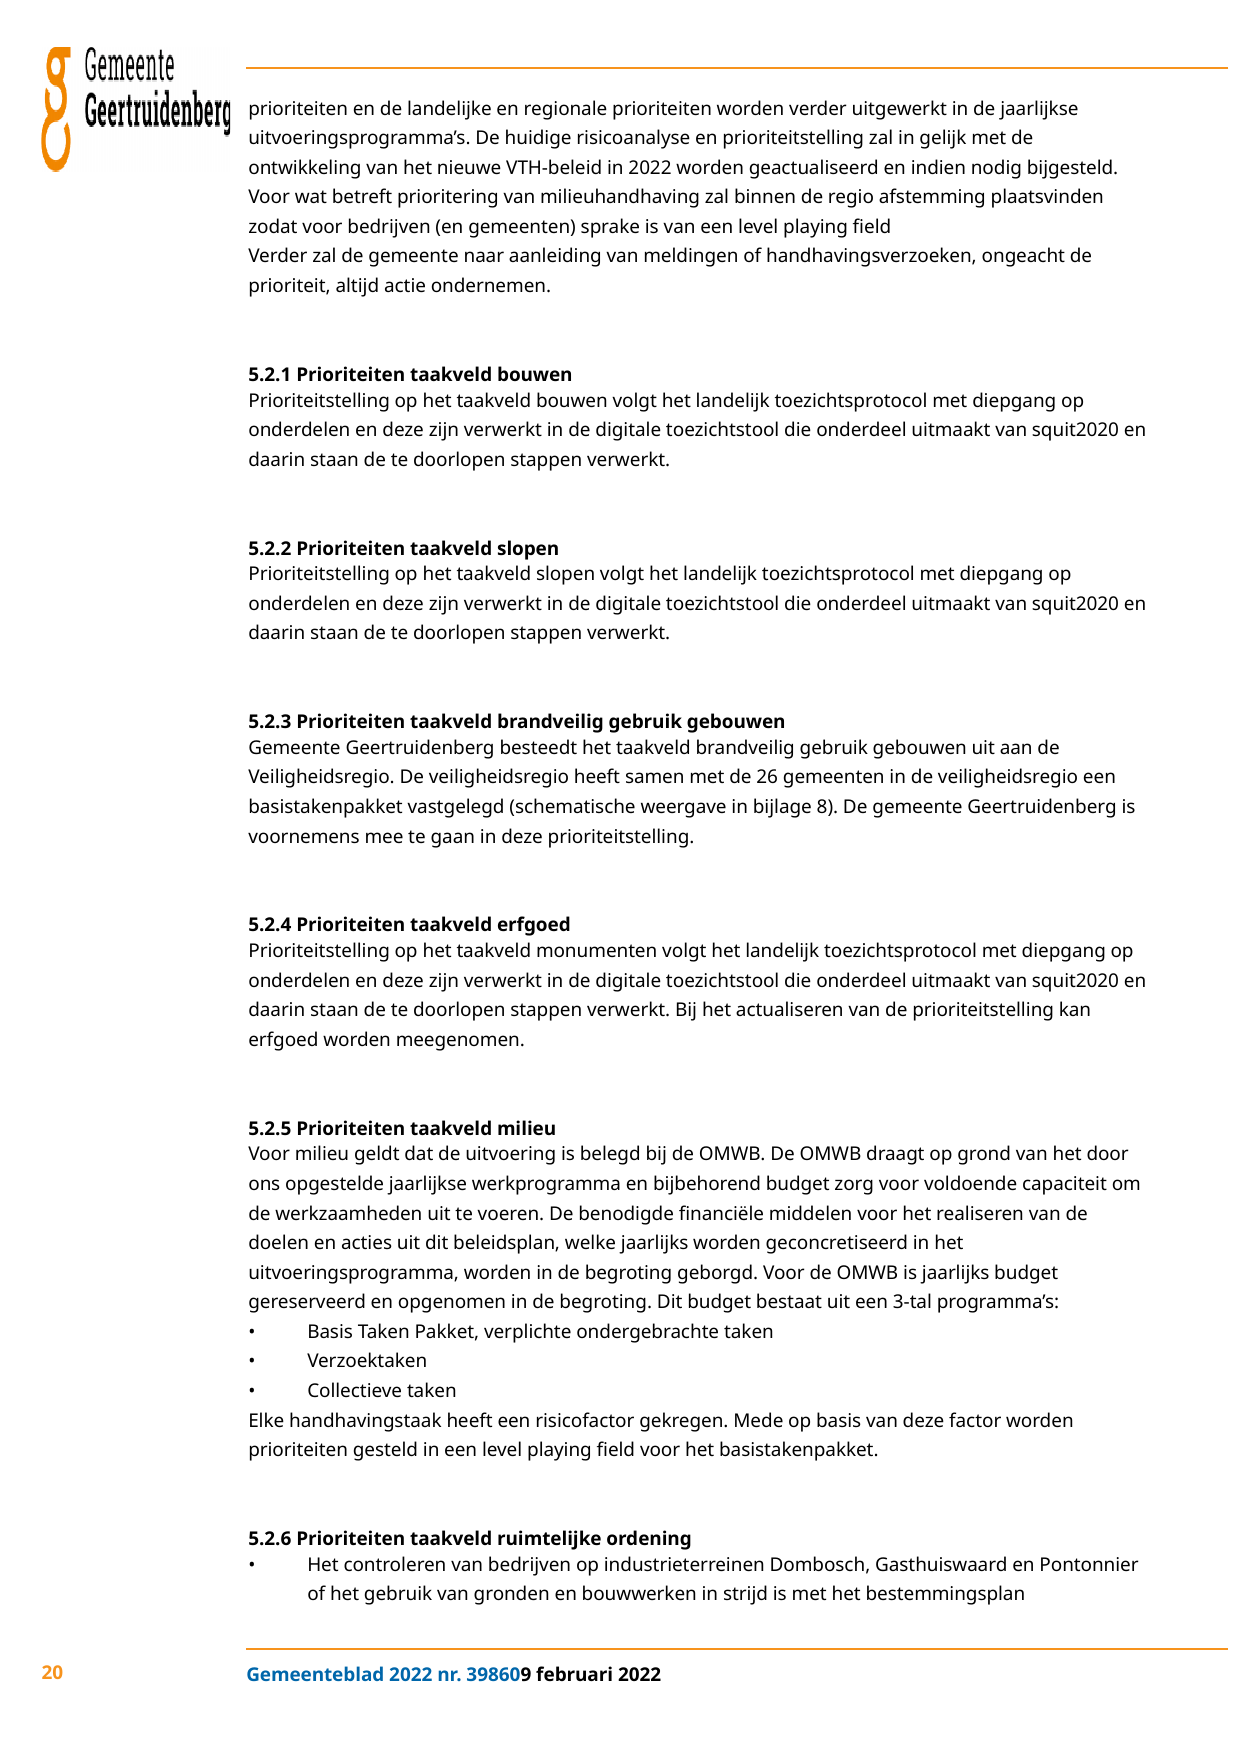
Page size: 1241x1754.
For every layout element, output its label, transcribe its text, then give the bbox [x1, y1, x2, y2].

text prioriteiten en de landelijke en regionale prioriteiten worden verder uitgewerkt in de jaarlijkse uitvoeringsprogramma’s. De huidige risicoanalyse en prioriteitstelling zal in gelijk met de ontwikkeling van het nieuwe VTH-beleid in 2022 worden geactualiseerd en indien nodig bijgesteld. Voor wat betreft prioritering van milieuhandhaving zal binnen de regio afstemming plaatsvinden zodat voor bedrijven (en gemeenten) sprake is van een level playing field [248, 95, 1152, 239]
list Het controleren van bedrijven op industrieterreinen Dombosch, Gasthuiswaard en Pontonnier of het gebruik van gronden en bouwwerken in strijd is met het bestemmingsplan [248, 1551, 1152, 1606]
text 5.2.5 Prioriteiten taakveld milieu [248, 1115, 1152, 1141]
list Basis Taken Pakket, verplichte ondergebrachte taken [248, 1318, 1152, 1344]
text Verder zal de gemeente naar aanleiding van meldingen of handhavingsverzoeken, ongeacht de prioriteit, altijd actie ondernemen. [248, 243, 1152, 298]
text Prioriteitstelling op het taakveld slopen volgt het landelijk toezichtsprotocol met diepgang op onderdelen en deze zijn verwerkt in de digitale toezichtstool die onderdeel uitmaakt van squit2020 en daarin staan de te doorlopen stappen verwerkt. [248, 560, 1152, 645]
text 5.2.3 Prioriteiten taakveld brandveilig gebruik gebouwen [248, 708, 1152, 734]
text Voor milieu geldt dat de uitvoering is belegd bij de OMWB. De OMWB draagt op grond van het door ons opgestelde jaarlijkse werkprogramma en bijbehorend budget zorg voor voldoende capaciteit om de werkzaamheden uit te voeren. De benodigde financiële middelen voor het realiseren van de doelen en acties uit dit beleidsplan, welke jaarlijks worden geconcretiseerd in het uitvoeringsprogramma, worden in de begroting geborgd. Voor de OMWB is jaarlijks budget gereserveerd en opgenomen in de begroting. Dit budget bestaat uit een 3-tal programma’s: [248, 1141, 1152, 1314]
text 5.2.1 Prioriteiten taakveld bouwen [248, 361, 1152, 387]
text Prioriteitstelling op het taakveld monumenten volgt het landelijk toezichtsprotocol met diepgang op onderdelen en deze zijn verwerkt in de digitale toezichtstool die onderdeel uitmaakt van squit2020 en daarin staan de te doorlopen stappen verwerkt. Bij het actualiseren van de prioriteitstelling kan erfgoed worden meegenomen. [248, 937, 1152, 1052]
text Prioriteitstelling op het taakveld bouwen volgt het landelijk toezichtsprotocol met diepgang op onderdelen en deze zijn verwerkt in de digitale toezichtstool die onderdeel uitmaakt van squit2020 en daarin staan de te doorlopen stappen verwerkt. [248, 387, 1152, 472]
list Verzoektaken [248, 1348, 1152, 1373]
text 5.2.6 Prioriteiten taakveld ruimtelijke ordening [248, 1525, 1152, 1551]
list Collectieve taken [248, 1377, 1152, 1403]
text 5.2.2 Prioriteiten taakveld slopen [248, 535, 1152, 560]
text 5.2.4 Prioriteiten taakveld erfgoed [248, 912, 1152, 937]
text Gemeente Geertruidenberg besteedt het taakveld brandveilig gebruik gebouwen uit aan de Veiligheidsregio. De veiligheidsregio heeft samen met de 26 gemeenten in de veiligheidsregio een basistakenpakket vastgelegd (schematische weergave in bijlage 8). De gemeente Geertruidenberg is voornemens mee te gaan in deze prioriteitstelling. [248, 734, 1152, 848]
picture [41, 47, 231, 172]
text Elke handhavingstaak heeft een risicofactor gekregen. Mede op basis van deze factor worden prioriteiten gesteld in een level playing field voor het basistakenpakket. [248, 1407, 1152, 1462]
